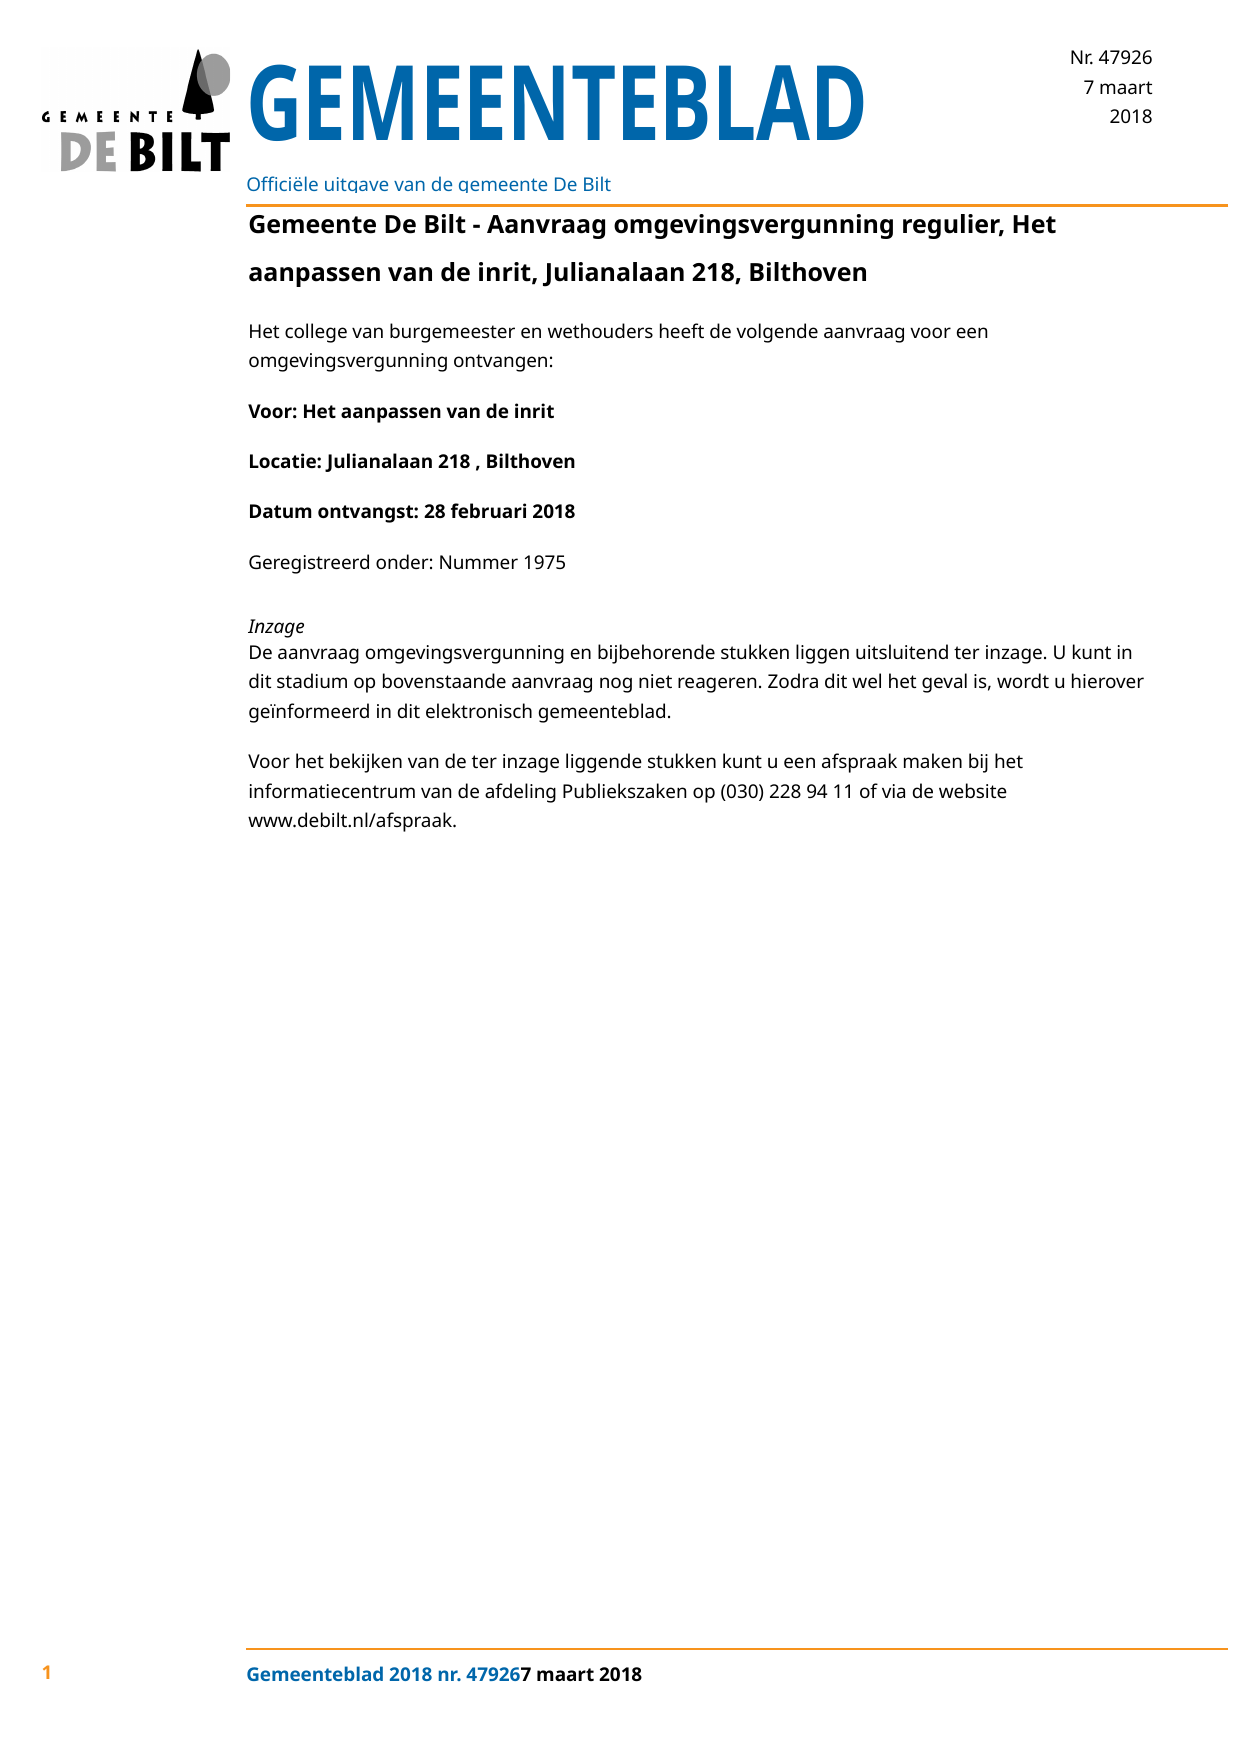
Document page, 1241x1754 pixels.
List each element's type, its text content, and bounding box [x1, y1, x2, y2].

text Geregistreerd onder: Nummer 1975 [248, 549, 1152, 575]
text De aanvraag omgevingsvergunning en bijbehorende stukken liggen uitsluitend ter inzage. U kunt in dit stadium op bovenstaande aanvraag nog niet reageren. Zodra dit wel het geval is, wordt u hierover geïnformeerd in dit elektronisch gemeenteblad. [248, 639, 1152, 724]
text Voor: Het aanpassen van de inrit [248, 398, 1152, 424]
text Locatie: Julianalaan 218 , Bilthoven [248, 448, 1152, 474]
text Gemeente De Bilt - Aanvraag omgevingsvergunning regulier, Het aanpassen van de inrit, Julianalaan 218, Bilthoven [248, 207, 1152, 288]
text Voor het bekijken van de ter inzage liggende stukken kunt u een afspraak maken bij het informatiecentrum van de afdeling Publiekszaken op (030) 228 94 11 of via de website www.debilt.nl/afspraak. [248, 748, 1152, 833]
text Inzage [248, 613, 1152, 639]
picture [41, 47, 231, 172]
text Het college van burgemeester en wethouders heeft de volgende aanvraag voor een omgevingsvergunning ontvangen: [248, 318, 1152, 373]
text Datum ontvangst: 28 februari 2018 [248, 499, 1152, 524]
